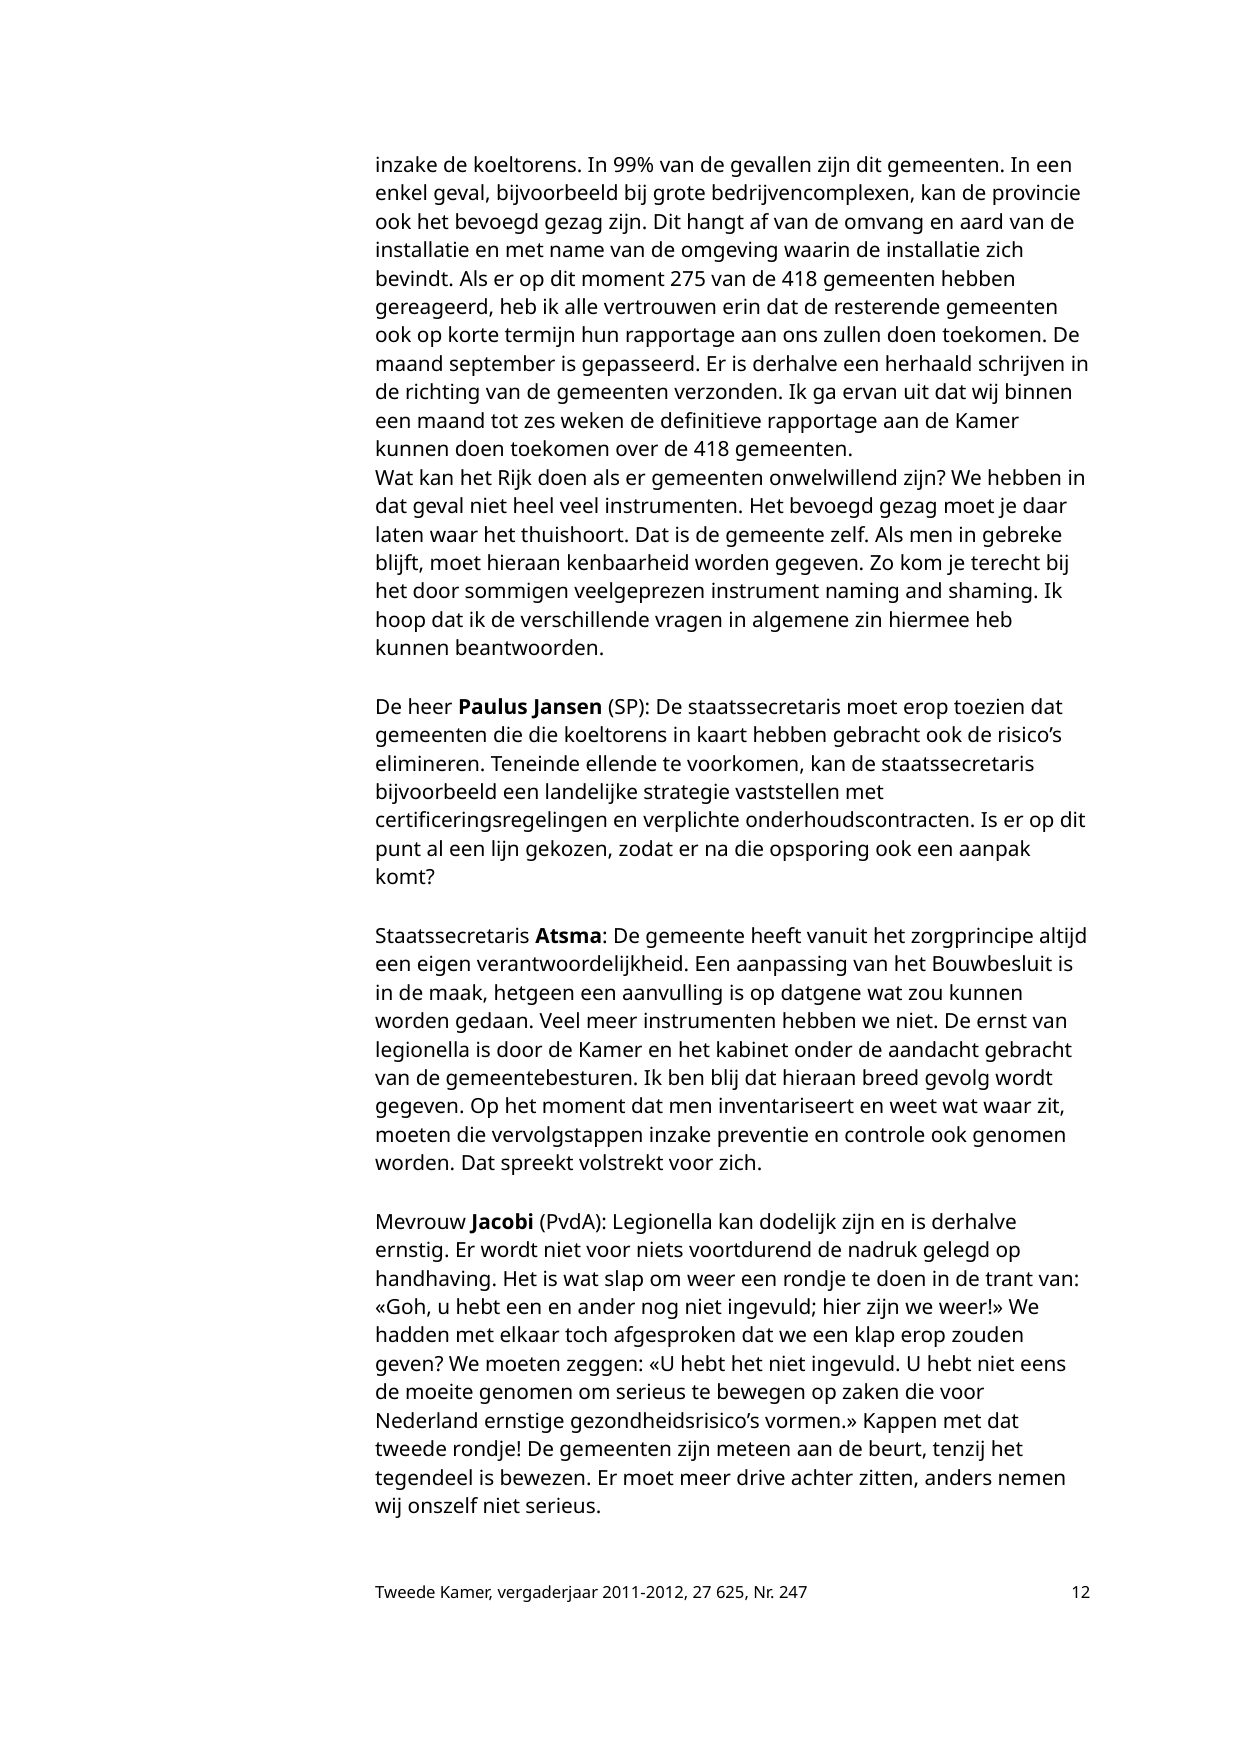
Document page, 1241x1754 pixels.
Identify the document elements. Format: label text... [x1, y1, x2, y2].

text inzake de koeltorens. In 99% van de gevallen zijn dit gemeenten. In een enkel geval, bijvoorbeeld bij grote bedrijvencomplexen, kan de provincie ook het bevoegd gezag zijn. Dit hangt af van de omvang en aard van de installatie en met name van de omgeving waarin de installatie zich bevindt. Als er op dit moment 275 van de 418 gemeenten hebben gereageerd, heb ik alle vertrouwen erin dat de resterende gemeenten ook op korte termijn hun rapportage aan ons zullen doen toekomen. De maand september is gepasseerd. Er is derhalve een herhaald schrijven in de richting van de gemeenten verzonden. Ik ga ervan uit dat wij binnen een maand tot zes weken de definitieve rapportage aan de Kamer kunnen doen toekomen over de 418 gemeenten. [375, 150, 1090, 463]
text De heer Paulus Jansen (SP): De staatssecretaris moet erop toezien dat gemeenten die die koeltorens in kaart hebben gebracht ook de risico’s elimineren. Teneinde ellende te voorkomen, kan de staatssecretaris bijvoorbeeld een landelijke strategie vaststellen met certificeringsregelingen en verplichte onderhoudscontracten. Is er op dit punt al een lijn gekozen, zodat er na die opsporing ook een aanpak komt? [375, 692, 1090, 891]
text Staatssecretaris Atsma: De gemeente heeft vanuit het zorgprincipe altijd een eigen verantwoordelijkheid. Een aanpassing van het Bouwbesluit is in de maak, hetgeen een aanvulling is op datgene wat zou kunnen worden gedaan. Veel meer instrumenten hebben we niet. De ernst van legionella is door de Kamer en het kabinet onder de aandacht gebracht van de gemeentebesturen. Ik ben blij dat hieraan breed gevolg wordt gegeven. Op het moment dat men inventariseert en weet wat waar zit, moeten die vervolgstappen inzake preventie en controle ook genomen worden. Dat spreekt volstrekt voor zich. [375, 921, 1090, 1177]
text Wat kan het Rijk doen als er gemeenten onwelwillend zijn? We hebben in dat geval niet heel veel instrumenten. Het bevoegd gezag moet je daar laten waar het thuishoort. Dat is de gemeente zelf. Als men in gebreke blijft, moet hieraan kenbaarheid worden gegeven. Zo kom je terecht bij het door sommigen veelgeprezen instrument naming and shaming. Ik hoop dat ik de verschillende vragen in algemene zin hiermee heb kunnen beantwoorden. [375, 463, 1090, 662]
text Mevrouw Jacobi (PvdA): Legionella kan dodelijk zijn en is derhalve ernstig. Er wordt niet voor niets voortdurend de nadruk gelegd op handhaving. Het is wat slap om weer een rondje te doen in de trant van: «Goh, u hebt een en ander nog niet ingevuld; hier zijn we weer!» We hadden met elkaar toch afgesproken dat we een klap erop zouden geven? We moeten zeggen: «U hebt het niet ingevuld. U hebt niet eens de moeite genomen om serieus te bewegen op zaken die voor Nederland ernstige gezondheidsrisico’s vormen.» Kappen met dat tweede rondje! De gemeenten zijn meteen aan de beurt, tenzij het tegendeel is bewezen. Er moet meer drive achter zitten, anders nemen wij onszelf niet serieus. [375, 1207, 1090, 1520]
